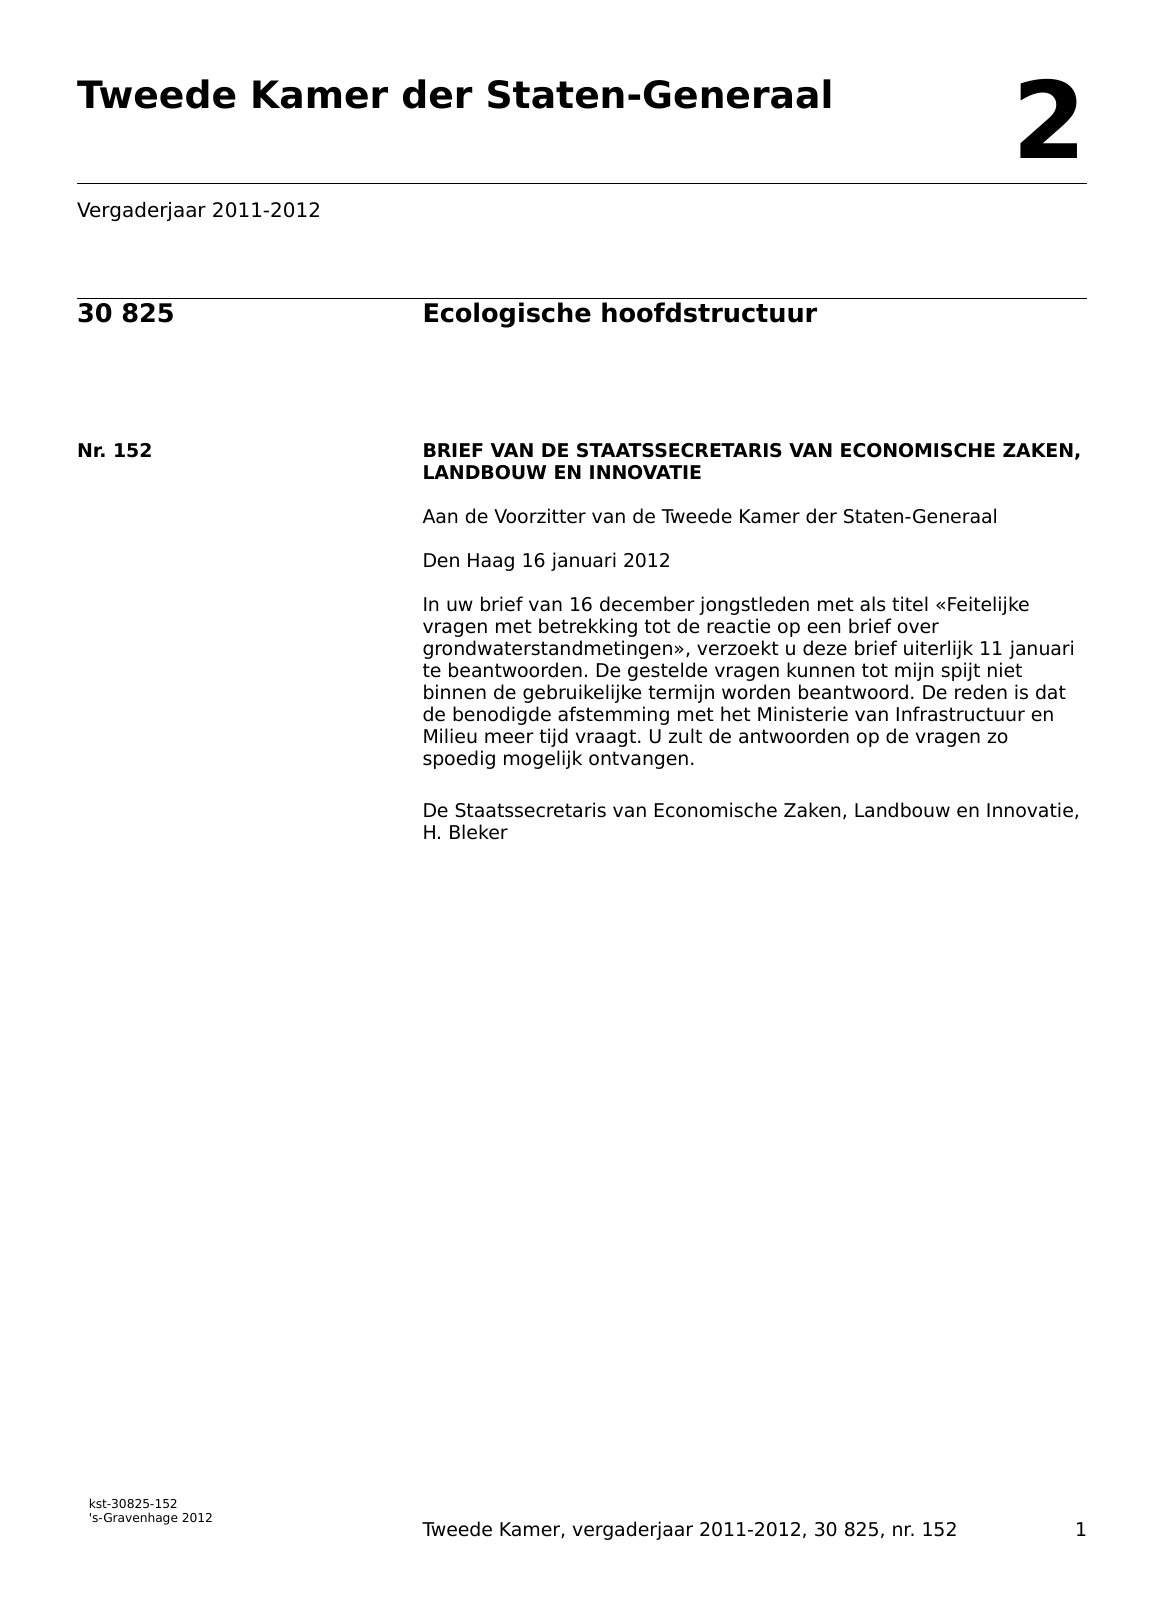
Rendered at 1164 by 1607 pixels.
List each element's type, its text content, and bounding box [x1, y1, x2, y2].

text De Staatssecretaris van Economische Zaken, Landbouw en Innovatie, H. Bleker [422, 800, 1087, 844]
table_header Tweede Kamer der Staten-Generaal [77, 59, 886, 183]
text kst-30825-152 [88, 1497, 323, 1511]
text Aan de Voorzitter van de Tweede Kamer der Staten-Generaal [422, 506, 1087, 528]
subtitle 30 825 Ecologische hoofdstructuur [77, 299, 1087, 329]
text 's-Gravenhage 2012 [88, 1511, 323, 1525]
subtitle Nr. 152 BRIEF VAN DE STAATSSECRETARIS VAN ECONOMISCHE ZAKEN, LANDBOUW EN INNOVATIE [77, 440, 1087, 484]
text In uw brief van 16 december jongstleden met als titel «Feitelijke vragen met betrekking tot de reactie op een brief over grondwaterstandmetingen», verzoekt u deze brief uiterlijk 11 januari te beantwoorden. De gestelde vragen kunnen tot mijn spijt niet binnen de gebruikelijke termijn worden beantwoord. De reden is dat de benodigde afstemming met het Ministerie van Infrastructuur en Milieu meer tijd vraagt. U zult de antwoorden op de vragen zo spoedig mogelijk ontvangen. [422, 594, 1087, 770]
text Den Haag 16 januari 2012 [422, 550, 1087, 572]
table_header 2 [886, 59, 1087, 183]
table_cell Vergaderjaar 2011-2012 [77, 184, 1087, 298]
